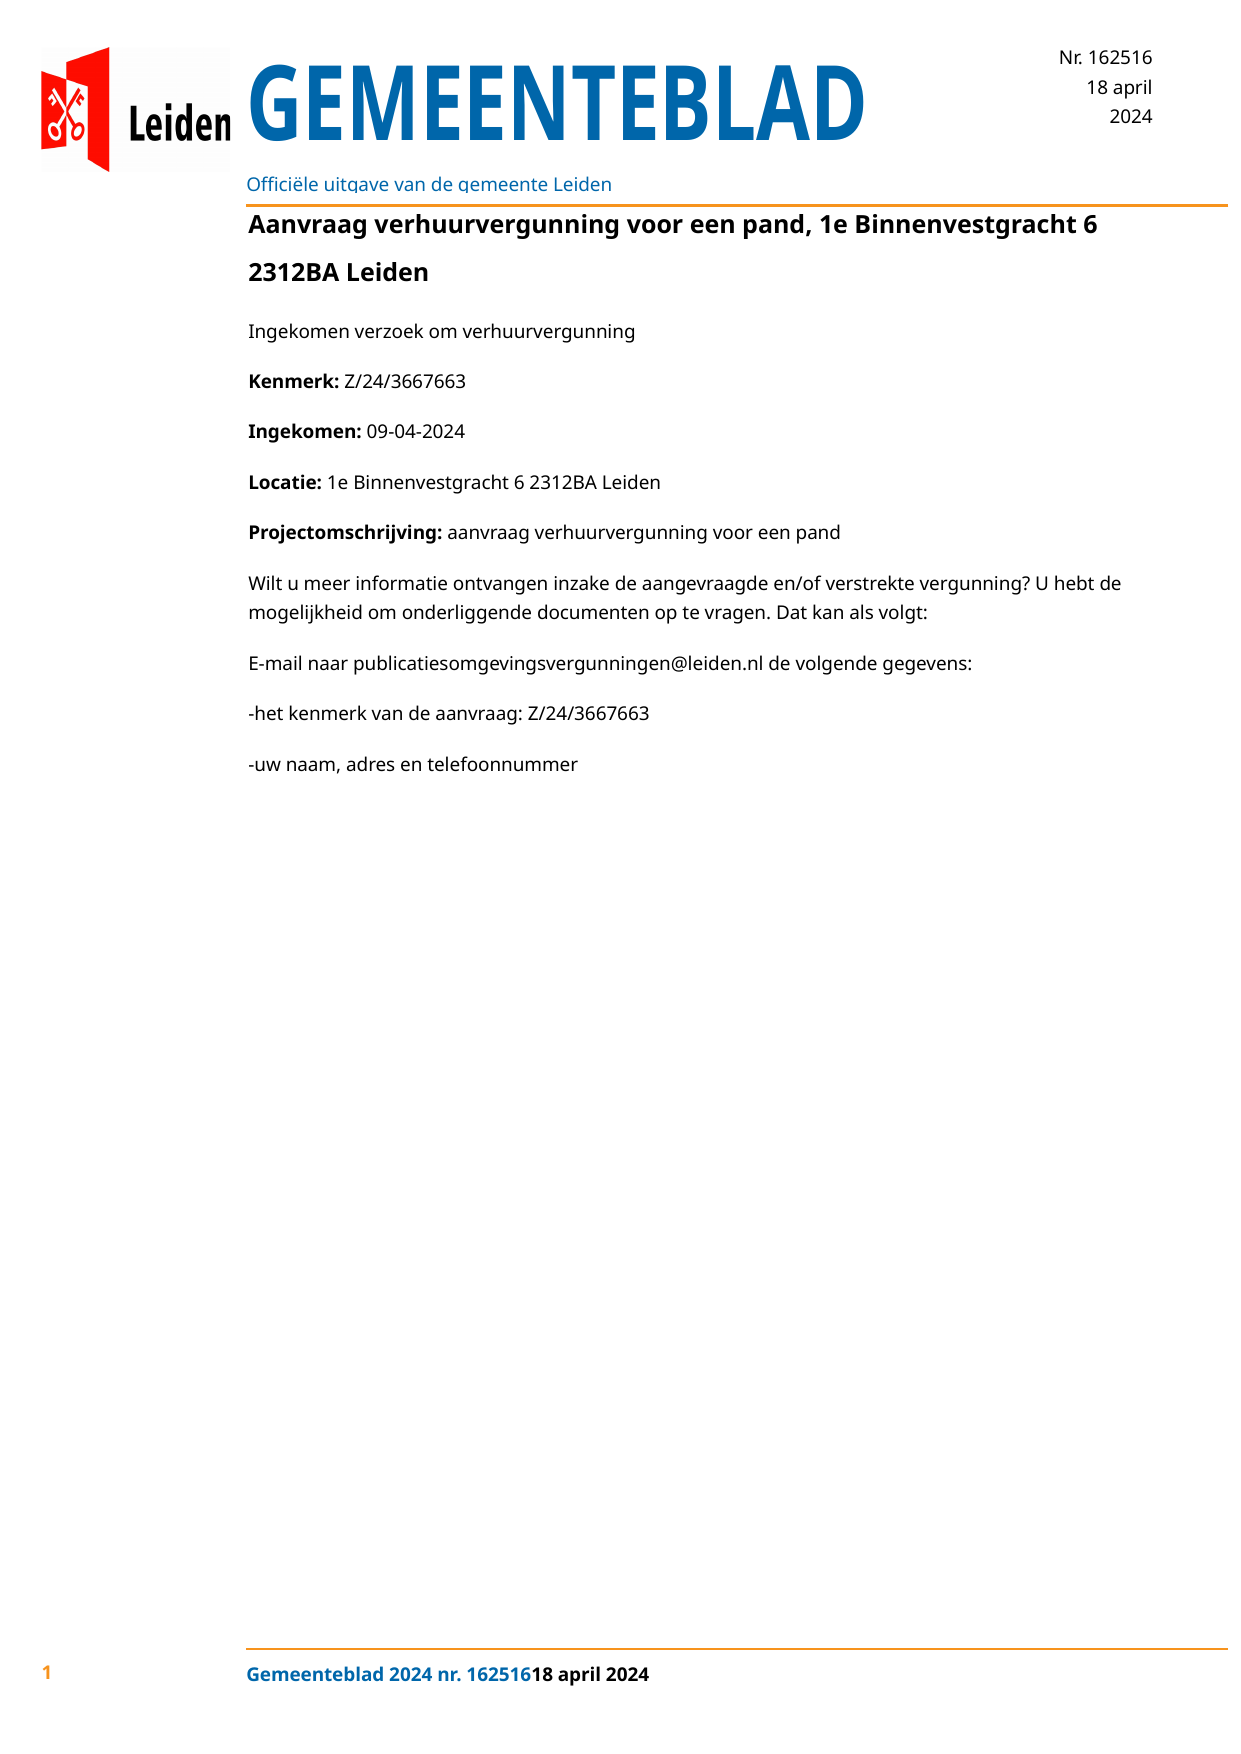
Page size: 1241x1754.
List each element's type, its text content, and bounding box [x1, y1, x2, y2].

text Kenmerk: Z/24/3667663 [248, 368, 1152, 394]
text E-mail naar publicatiesomgevingsvergunningen@leiden.nl de volgende gegevens: [248, 650, 1152, 676]
text -uw naam, adres en telefoonnummer [248, 751, 1152, 777]
text Ingekomen: 09-04-2024 [248, 419, 1152, 444]
text Locatie: 1e Binnenvestgracht 6 2312BA Leiden [248, 469, 1152, 495]
text Wilt u meer informatie ontvangen inzake de aangevraagde en/of verstrekte vergunning? U hebt de mogelijkheid om onderliggende documenten op te vragen. Dat kan als volgt: [248, 570, 1152, 625]
text -het kenmerk van de aanvraag: Z/24/3667663 [248, 700, 1152, 726]
text Projectomschrijving: aanvraag verhuurvergunning voor een pand [248, 519, 1152, 545]
picture [41, 47, 231, 172]
text Aanvraag verhuurvergunning voor een pand, 1e Binnenvestgracht 6 2312BA Leiden [248, 207, 1152, 288]
text Ingekomen verzoek om verhuurvergunning [248, 318, 1152, 344]
